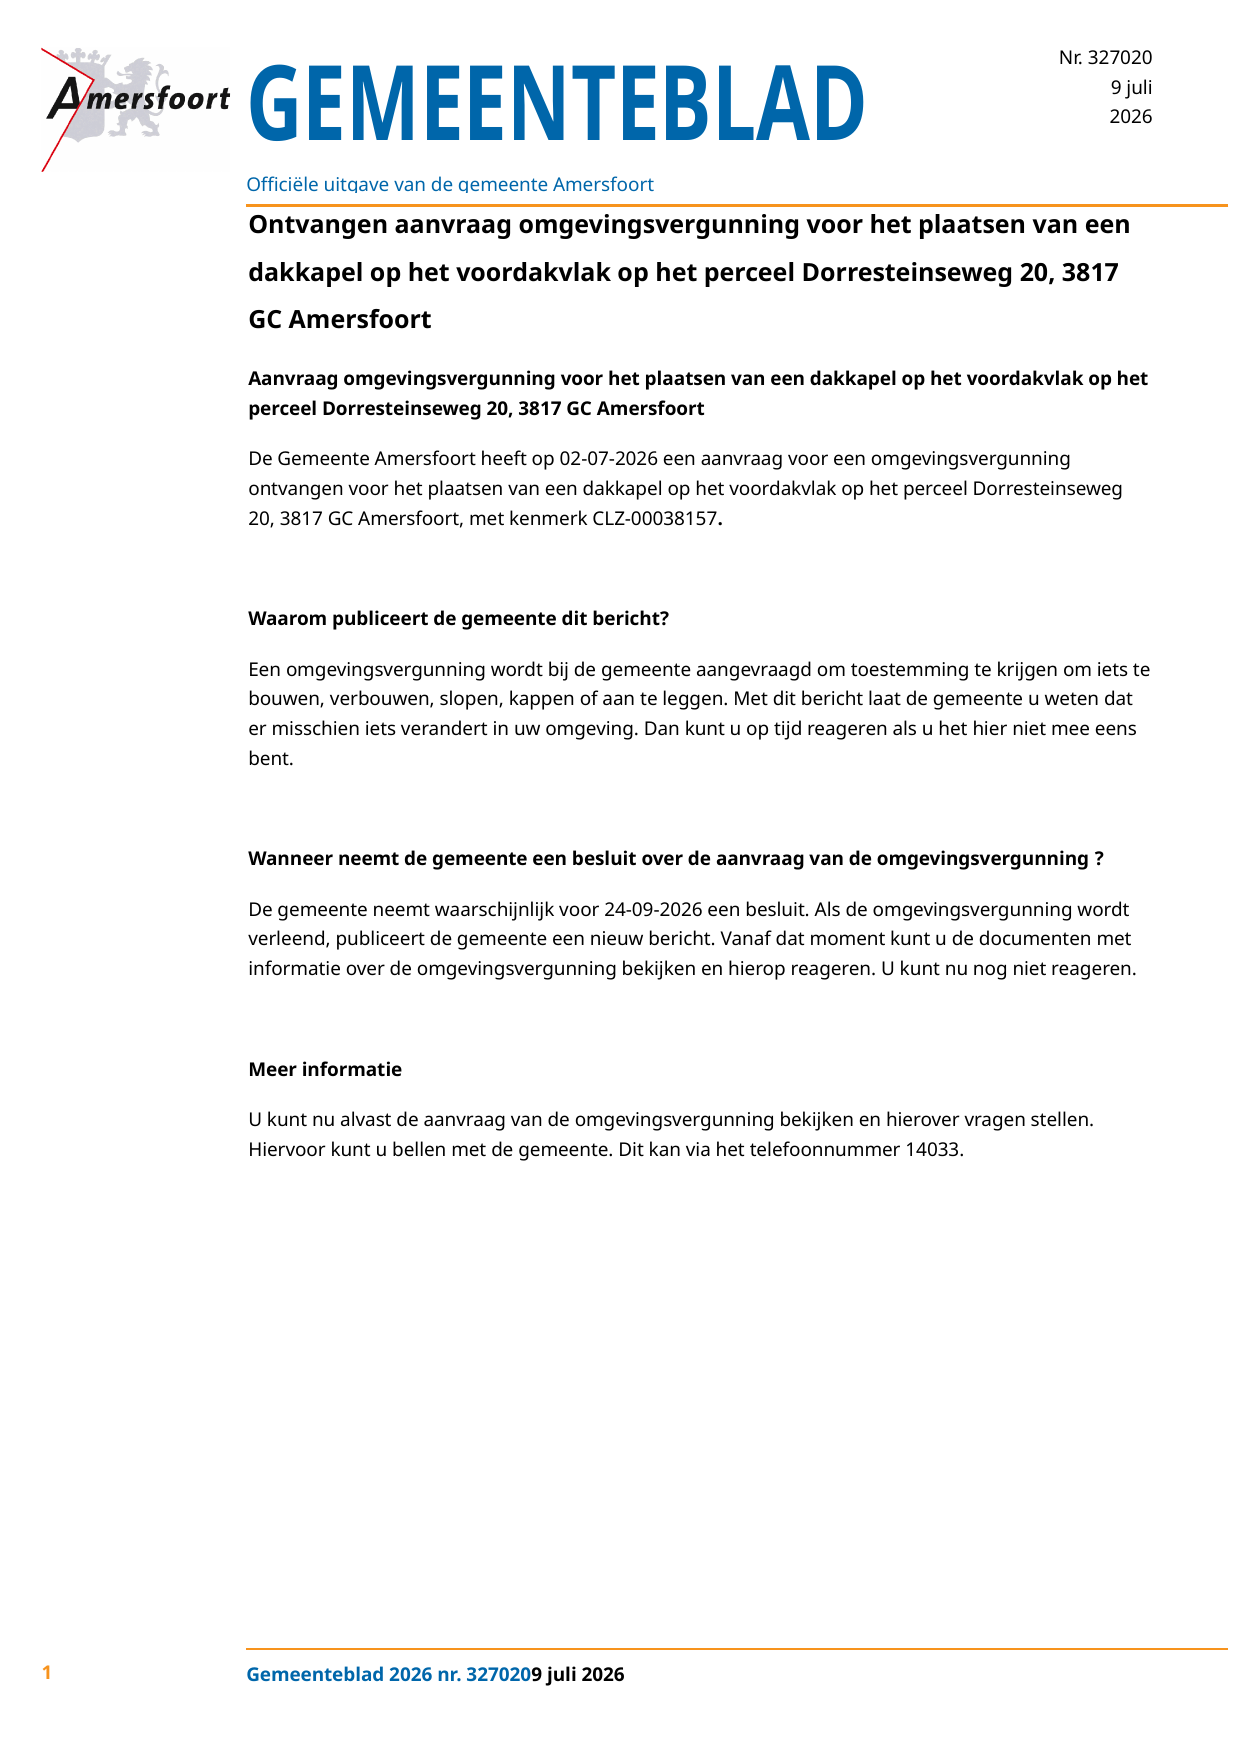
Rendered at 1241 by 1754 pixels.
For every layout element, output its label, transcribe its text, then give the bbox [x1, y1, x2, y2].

text Waarom publiceert de gemeente dit bericht? [248, 606, 1152, 631]
text Een omgevingsvergunning wordt bij de gemeente aangevraagd om toestemming te krijgen om iets te bouwen, verbouwen, slopen, kappen of aan te leggen. Met dit bericht laat de gemeente u weten dat er misschien iets verandert in uw omgeving. Dan kunt u op tijd reageren als u het hier niet mee eens bent. [248, 656, 1152, 770]
text Meer informatie [248, 1056, 1152, 1082]
text De gemeente neemt waarschijnlijk voor 24-09-2026 een besluit. Als de omgevingsvergunning wordt verleend, publiceert de gemeente een nieuw bericht. Vanaf dat moment kunt u de documenten met informatie over de omgevingsvergunning bekijken en hierop reageren. U kunt nu nog niet reageren. [248, 896, 1152, 981]
text Ontvangen aanvraag omgevingsvergunning voor het plaatsen van een dakkapel op het voordakvlak op het perceel Dorresteinseweg 20, 3817 GC Amersfoort [248, 207, 1152, 336]
picture [41, 47, 231, 172]
text Aanvraag omgevingsvergunning voor het plaatsen van een dakkapel op het voordakvlak op het perceel Dorresteinseweg 20, 3817 GC Amersfoort [248, 366, 1152, 421]
text De Gemeente Amersfoort heeft op 02-07-2026 een aanvraag voor een omgevingsvergunning ontvangen voor het plaatsen van een dakkapel op het voordakvlak op het perceel Dorresteinseweg 20, 3817 GC Amersfoort, met kenmerk CLZ-00038157. [248, 446, 1152, 530]
text U kunt nu alvast de aanvraag van de omgevingsvergunning bekijken en hierover vragen stellen. Hiervoor kunt u bellen met de gemeente. Dit kan via het telefoonnummer 14033. [248, 1106, 1152, 1162]
text Wanneer neemt de gemeente een besluit over de aanvraag van de omgevingsvergunning ? [248, 846, 1152, 871]
